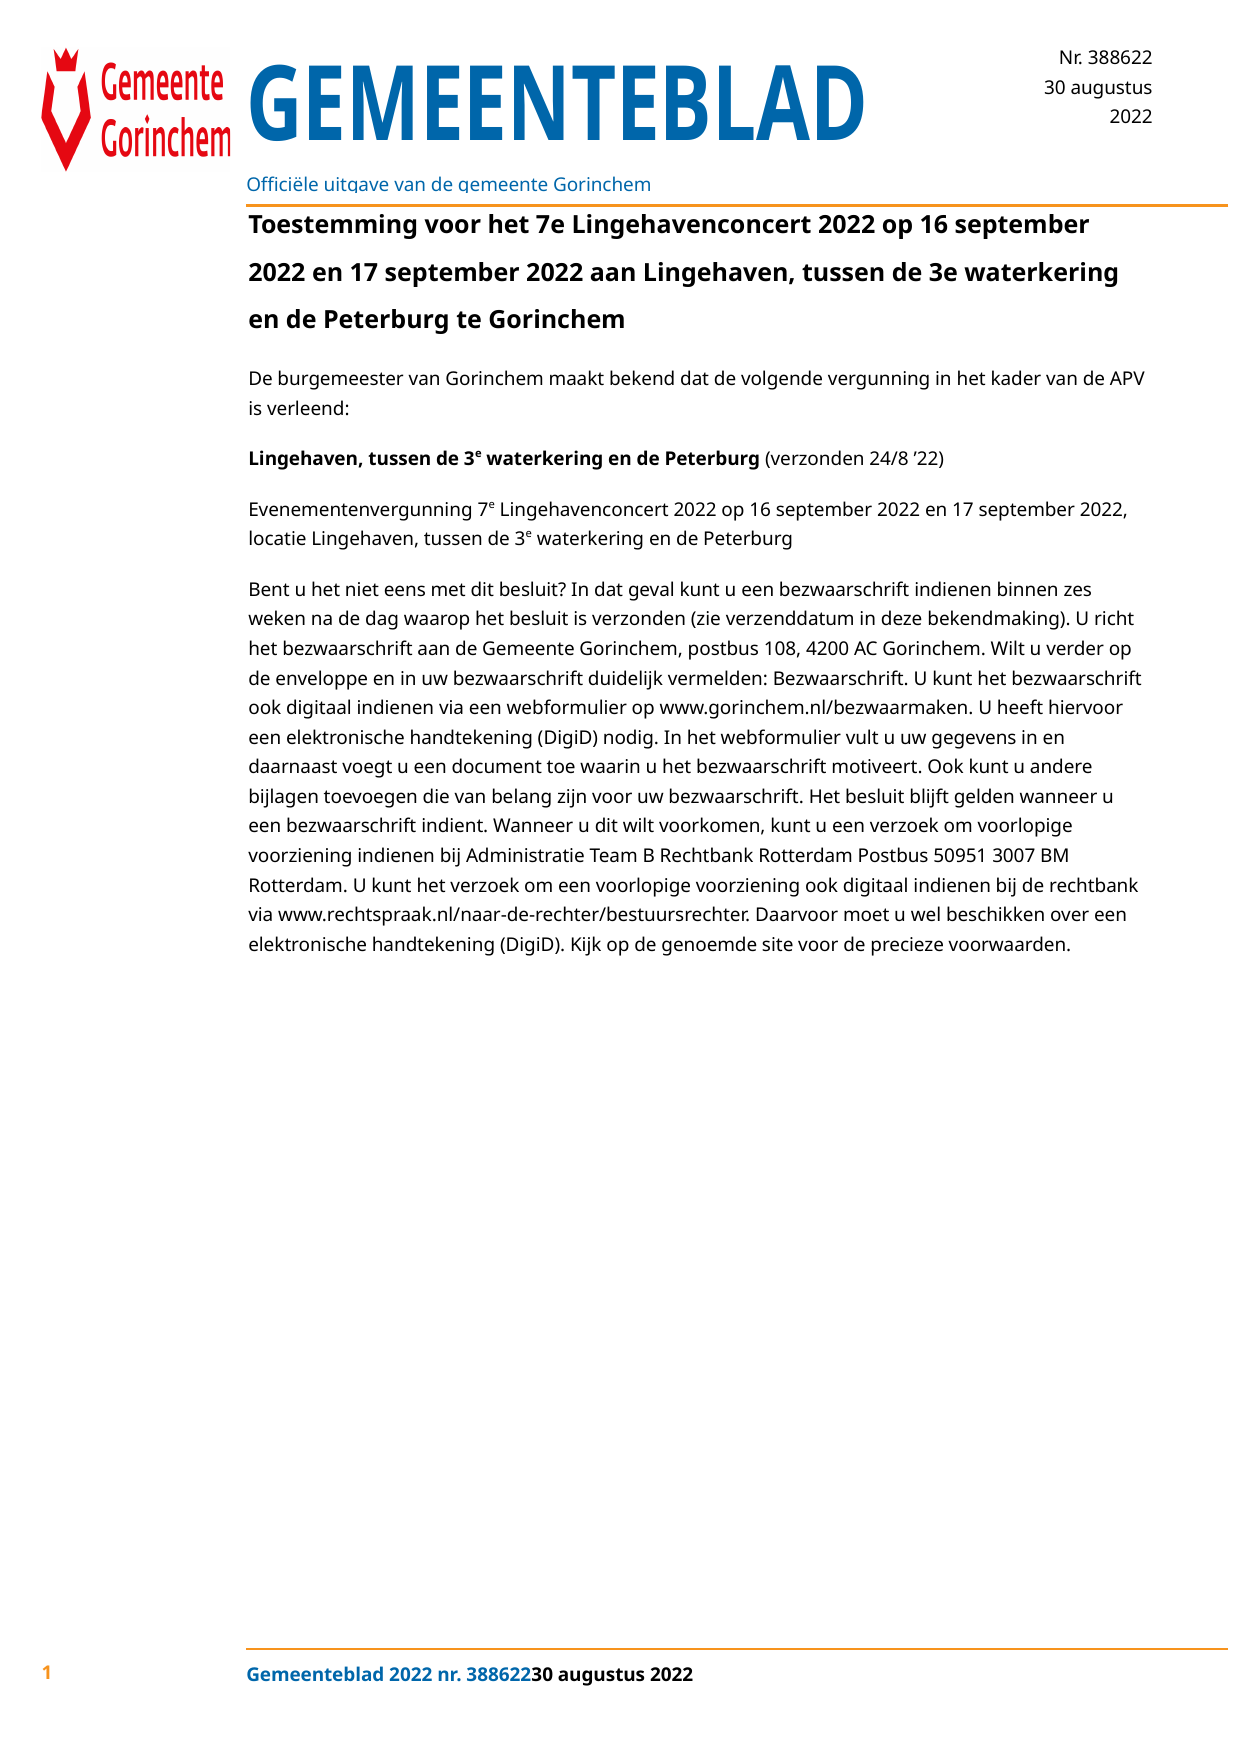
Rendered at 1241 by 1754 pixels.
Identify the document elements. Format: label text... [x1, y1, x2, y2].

text Lingehaven, tussen de 3e waterkering en de Peterburg (verzonden 24/8 ’22) [248, 446, 1152, 471]
text Toestemming voor het 7e Lingehavenconcert 2022 op 16 september 2022 en 17 september 2022 aan Lingehaven, tussen de 3e waterkering en de Peterburg te Gorinchem [248, 207, 1152, 336]
text De burgemeester van Gorinchem maakt bekend dat de volgende vergunning in het kader van de APV is verleend: [248, 366, 1152, 421]
picture [41, 47, 231, 172]
text Evenementenvergunning 7e Lingehavenconcert 2022 op 16 september 2022 en 17 september 2022, locatie Lingehaven, tussen de 3e waterkering en de Peterburg [248, 496, 1152, 551]
text Bent u het niet eens met dit besluit? In dat geval kunt u een bezwaarschrift indienen binnen zes weken na de dag waarop het besluit is verzonden (zie verzenddatum in deze bekendmaking). U richt het bezwaarschrift aan de Gemeente Gorinchem, postbus 108, 4200 AC Gorinchem. Wilt u verder op de enveloppe en in uw bezwaarschrift duidelijk vermelden: Bezwaarschrift. U kunt het bezwaarschrift ook digitaal indienen via een webformulier op www.gorinchem.nl/bezwaarmaken. U heeft hiervoor een elektronische handtekening (DigiD) nodig. In het webformulier vult u uw gegevens in en daarnaast voegt u een document toe waarin u het bezwaarschrift motiveert. Ook kunt u andere bijlagen toevoegen die van belang zijn voor uw bezwaarschrift. Het besluit blijft gelden wanneer u een bezwaarschrift indient. Wanneer u dit wilt voorkomen, kunt u een verzoek om voorlopige voorziening indienen bij Administratie Team B Rechtbank Rotterdam Postbus 50951 3007 BM Rotterdam. U kunt het verzoek om een voorlopige voorziening ook digitaal indienen bij de rechtbank via www.rechtspraak.nl/naar-de-rechter/bestuursrechter. Daarvoor moet u wel beschikken over een elektronische handtekening (DigiD). Kijk op de genoemde site voor de precieze voorwaarden. [248, 576, 1152, 957]
